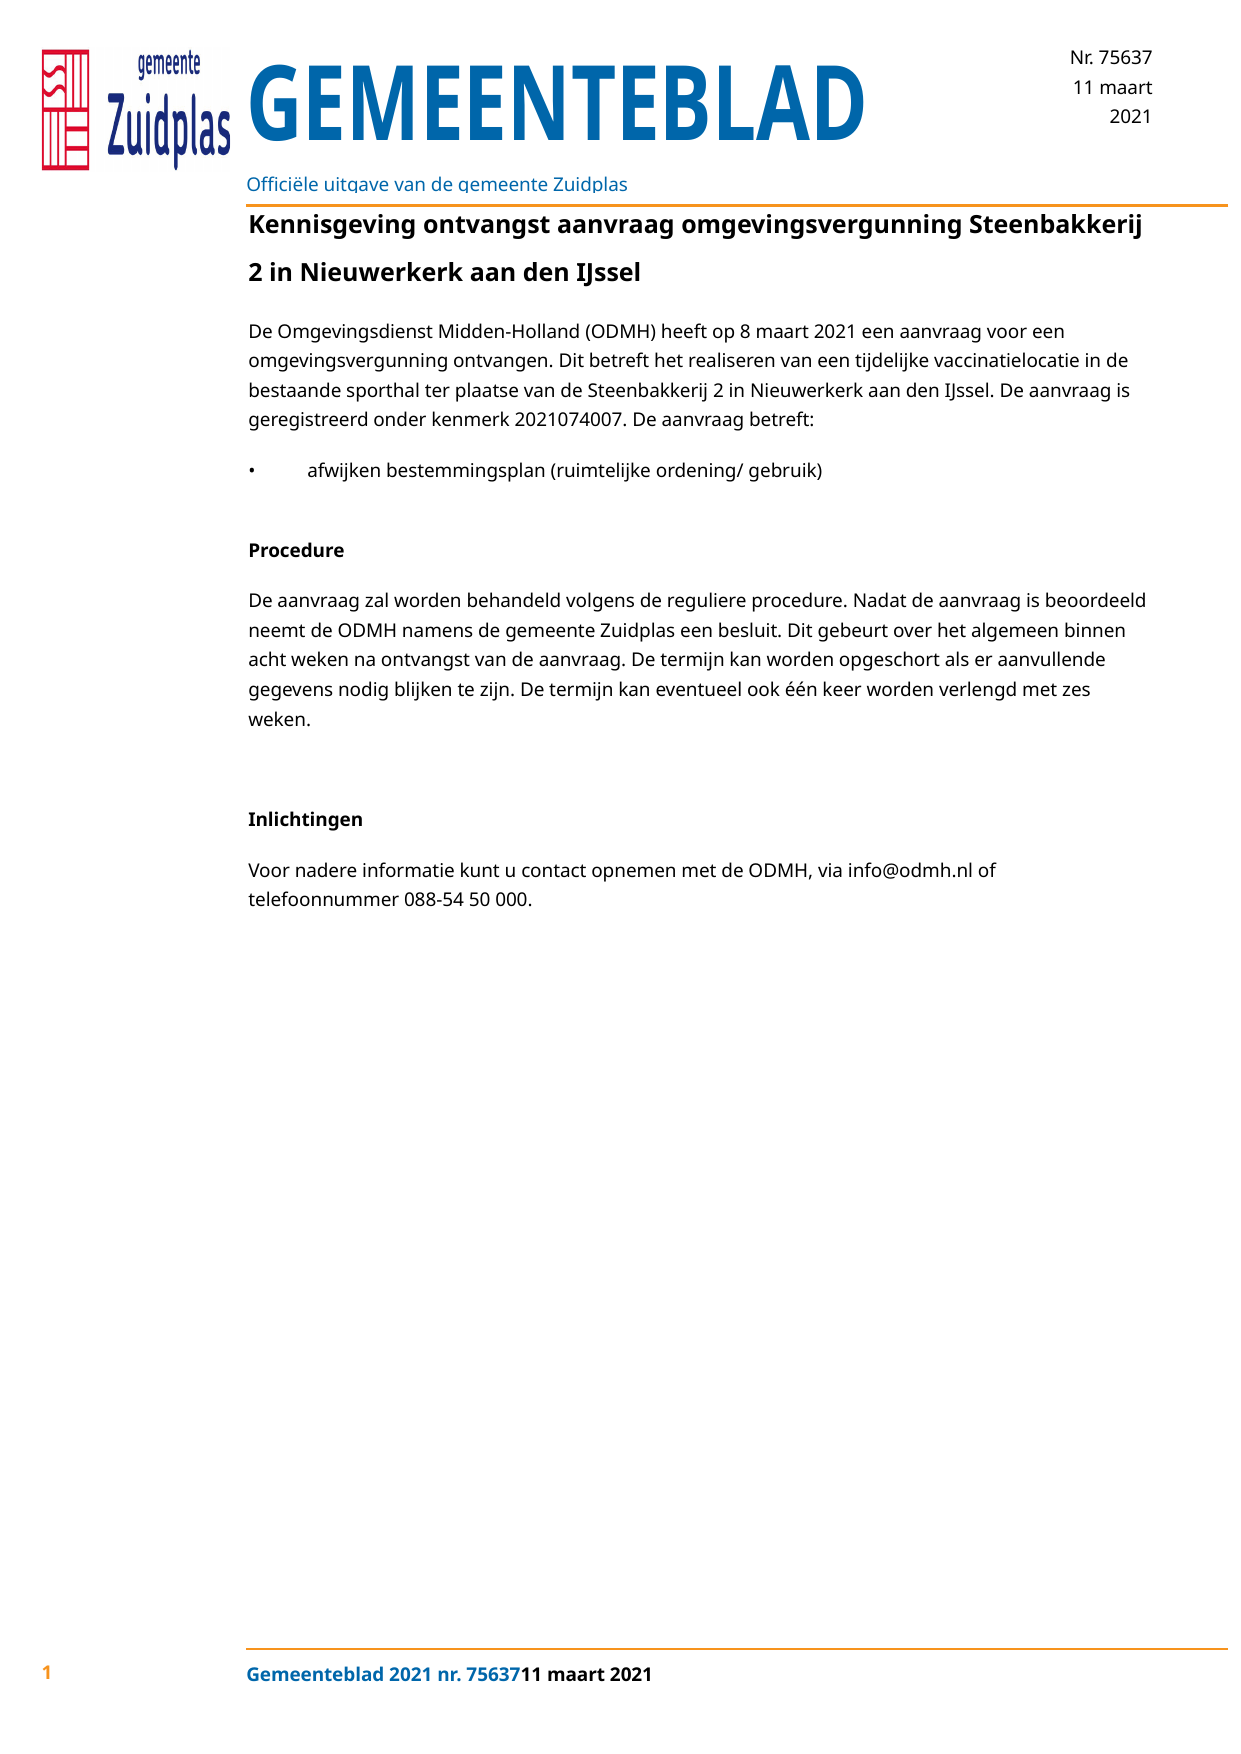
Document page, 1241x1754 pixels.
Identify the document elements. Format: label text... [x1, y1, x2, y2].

text Kennisgeving ontvangst aanvraag omgevingsvergunning Steenbakkerij 2 in Nieuwerkerk aan den IJssel [248, 207, 1152, 288]
text De Omgevingsdienst Midden-Holland (ODMH) heeft op 8 maart 2021 een aanvraag voor een omgevingsvergunning ontvangen. Dit betreft het realiseren van een tijdelijke vaccinatielocatie in de bestaande sporthal ter plaatse van de Steenbakkerij 2 in Nieuwerkerk aan den IJssel. De aanvraag is geregistreerd onder kenmerk 2021074007. De aanvraag betreft: [248, 318, 1152, 432]
text Procedure [248, 537, 1152, 563]
picture [41, 47, 231, 172]
list afwijken bestemmingsplan (ruimtelijke ordening/ gebruik) [248, 457, 1152, 483]
text Inlichtingen [248, 807, 1152, 832]
text Voor nadere informatie kunt u contact opnemen met de ODMH, via info@odmh.nl of telefoonnummer 088-54 50 000. [248, 857, 1152, 912]
text De aanvraag zal worden behandeld volgens de reguliere procedure. Nadat de aanvraag is beoordeeld neemt de ODMH namens de gemeente Zuidplas een besluit. Dit gebeurt over het algemeen binnen acht weken na ontvangst van de aanvraag. De termijn kan worden opgeschort als er aanvullende gegevens nodig blijken te zijn. De termijn kan eventueel ook één keer worden verlengd met zes weken. [248, 587, 1152, 732]
